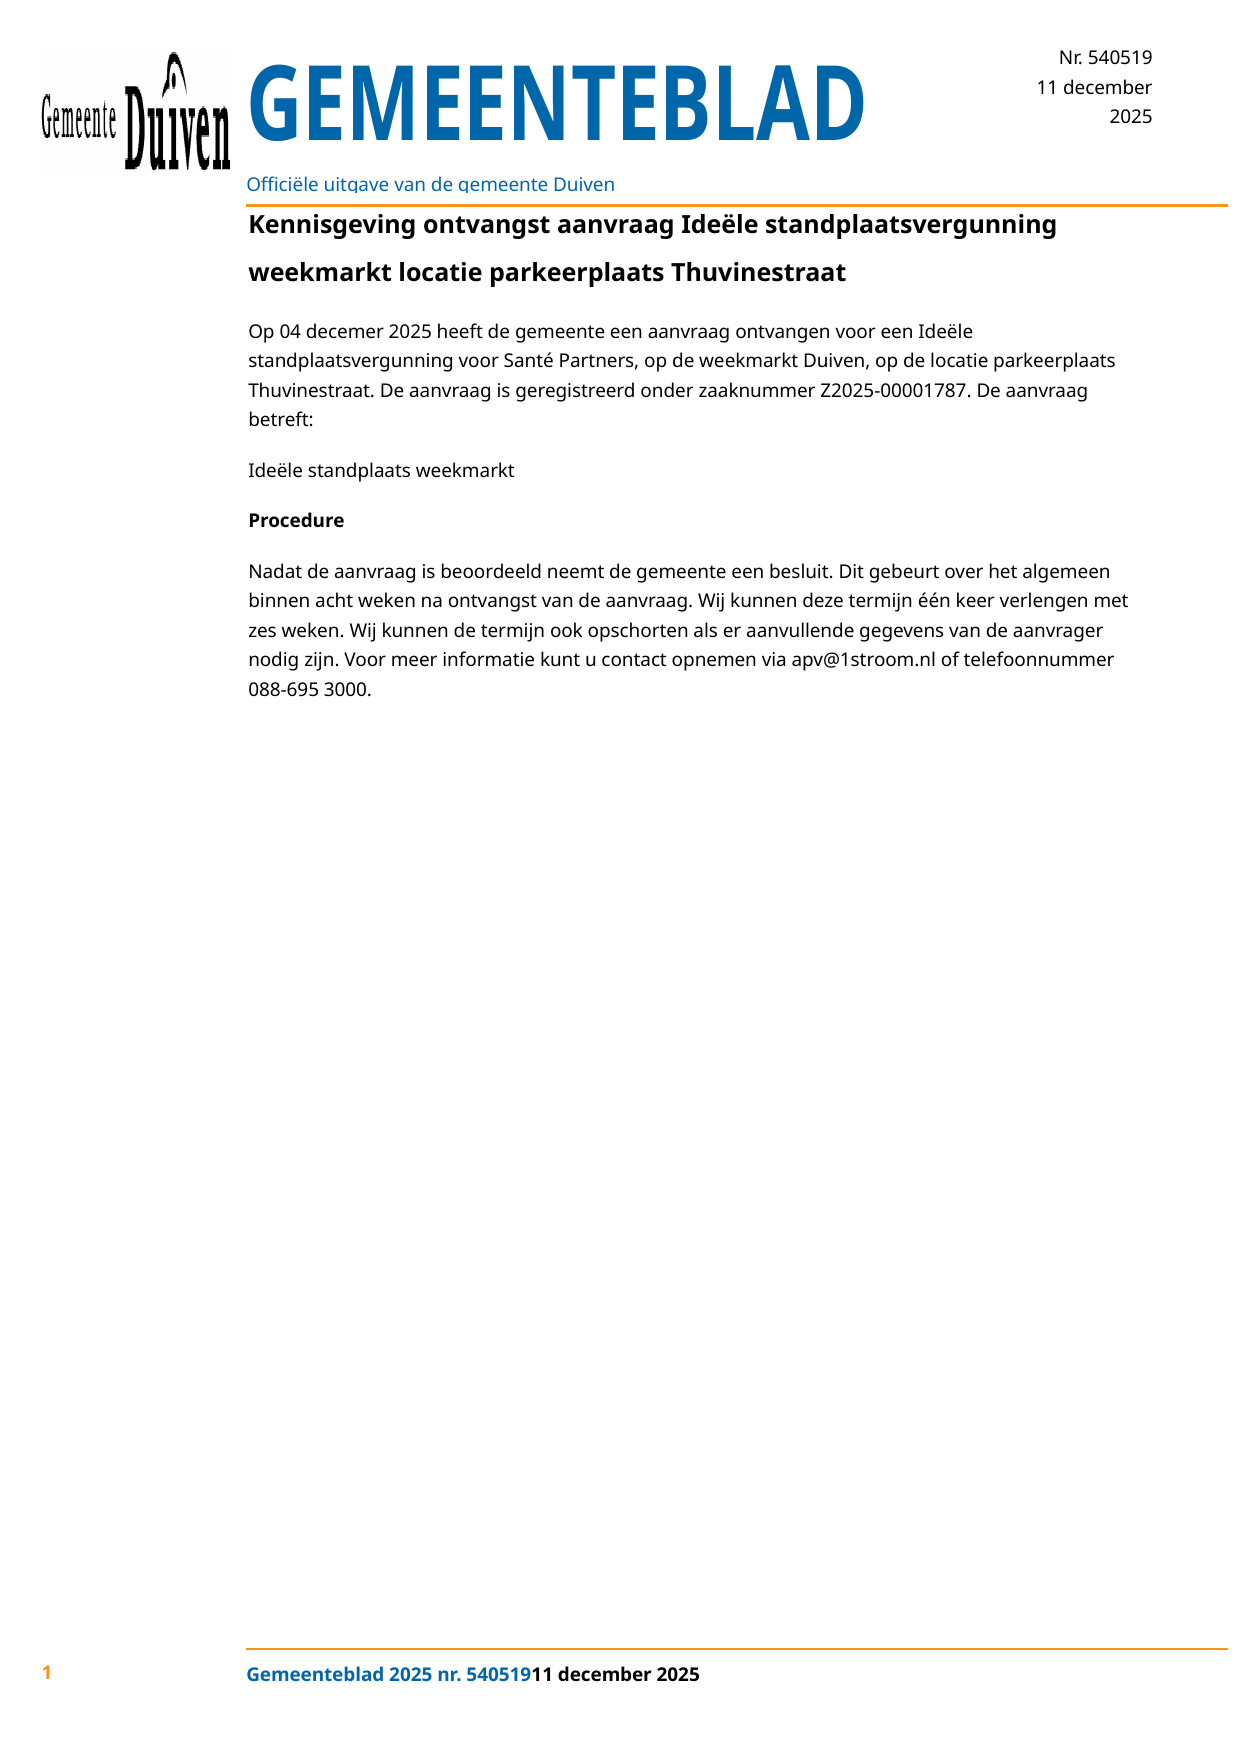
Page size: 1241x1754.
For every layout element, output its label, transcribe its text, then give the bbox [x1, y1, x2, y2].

text Op 04 decemer 2025 heeft de gemeente een aanvraag ontvangen voor een Ideële standplaatsvergunning voor Santé Partners, op de weekmarkt Duiven, op de locatie parkeerplaats Thuvinestraat. De aanvraag is geregistreerd onder zaaknummer Z2025-00001787. De aanvraag betreft: [248, 318, 1152, 432]
text Ideële standplaats weekmarkt [248, 457, 1152, 483]
text Procedure [248, 507, 1152, 533]
picture [41, 47, 231, 172]
text Nadat de aanvraag is beoordeeld neemt de gemeente een besluit. Dit gebeurt over het algemeen binnen acht weken na ontvangst van de aanvraag. Wij kunnen deze termijn één keer verlengen met zes weken. Wij kunnen de termijn ook opschorten als er aanvullende gegevens van de aanvrager nodig zijn. Voor meer informatie kunt u contact opnemen via apv@1stroom.nl of telefoonnummer 088-695 3000. [248, 558, 1152, 702]
text Kennisgeving ontvangst aanvraag Ideële standplaatsvergunning weekmarkt locatie parkeerplaats Thuvinestraat [248, 207, 1152, 288]
